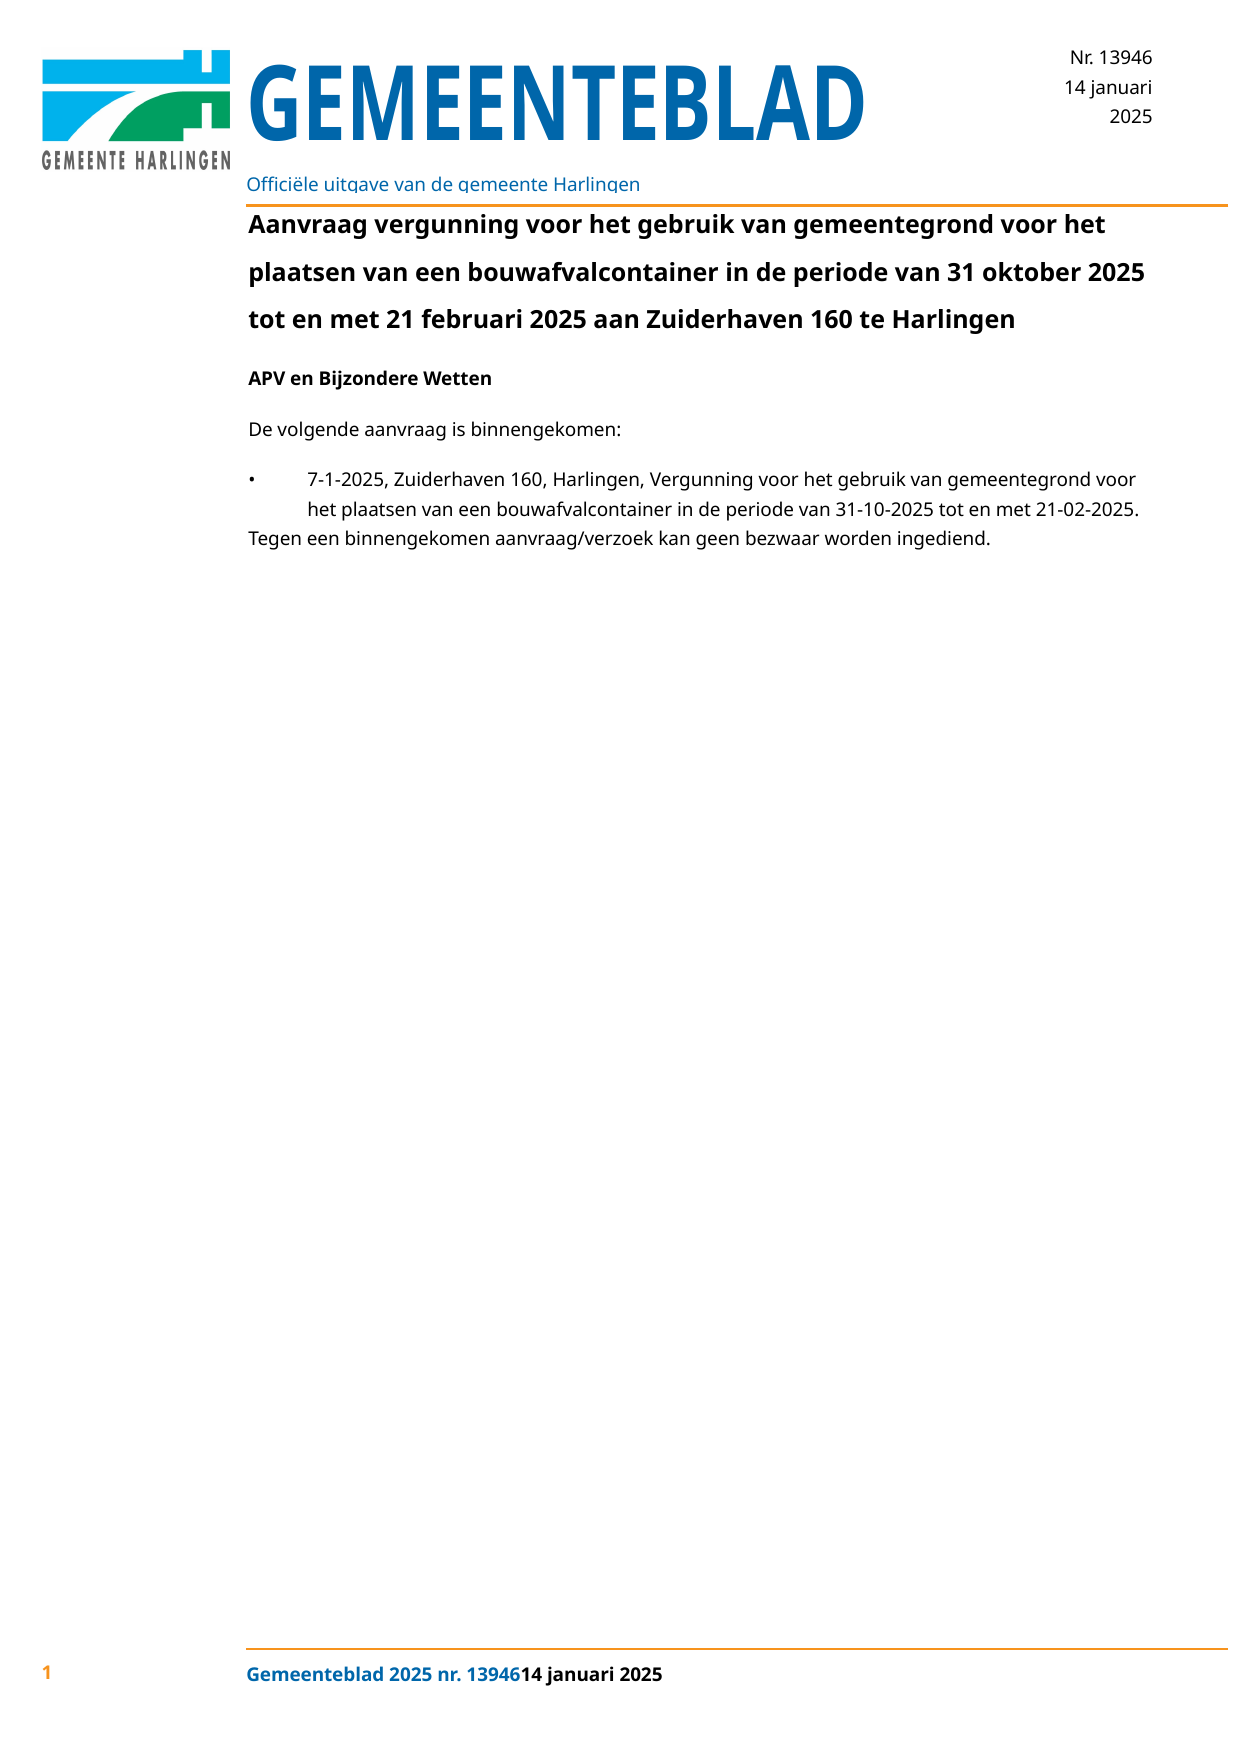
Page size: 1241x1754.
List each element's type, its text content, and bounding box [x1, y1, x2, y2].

list 7-1-2025, Zuiderhaven 160, Harlingen, Vergunning voor het gebruik van gemeentegrond voor het plaatsen van een bouwafvalcontainer in de periode van 31-10-2025 tot en met 21-02-2025. [248, 466, 1152, 522]
text De volgende aanvraag is binnengekomen: [248, 416, 1152, 442]
text Aanvraag vergunning voor het gebruik van gemeentegrond voor het plaatsen van een bouwafvalcontainer in de periode van 31 oktober 2025 tot en met 21 februari 2025 aan Zuiderhaven 160 te Harlingen [248, 207, 1152, 336]
picture [41, 47, 231, 172]
text APV en Bijzondere Wetten [248, 366, 1152, 391]
text Tegen een binnengekomen aanvraag/verzoek kan geen bezwaar worden ingediend. [248, 526, 1152, 551]
